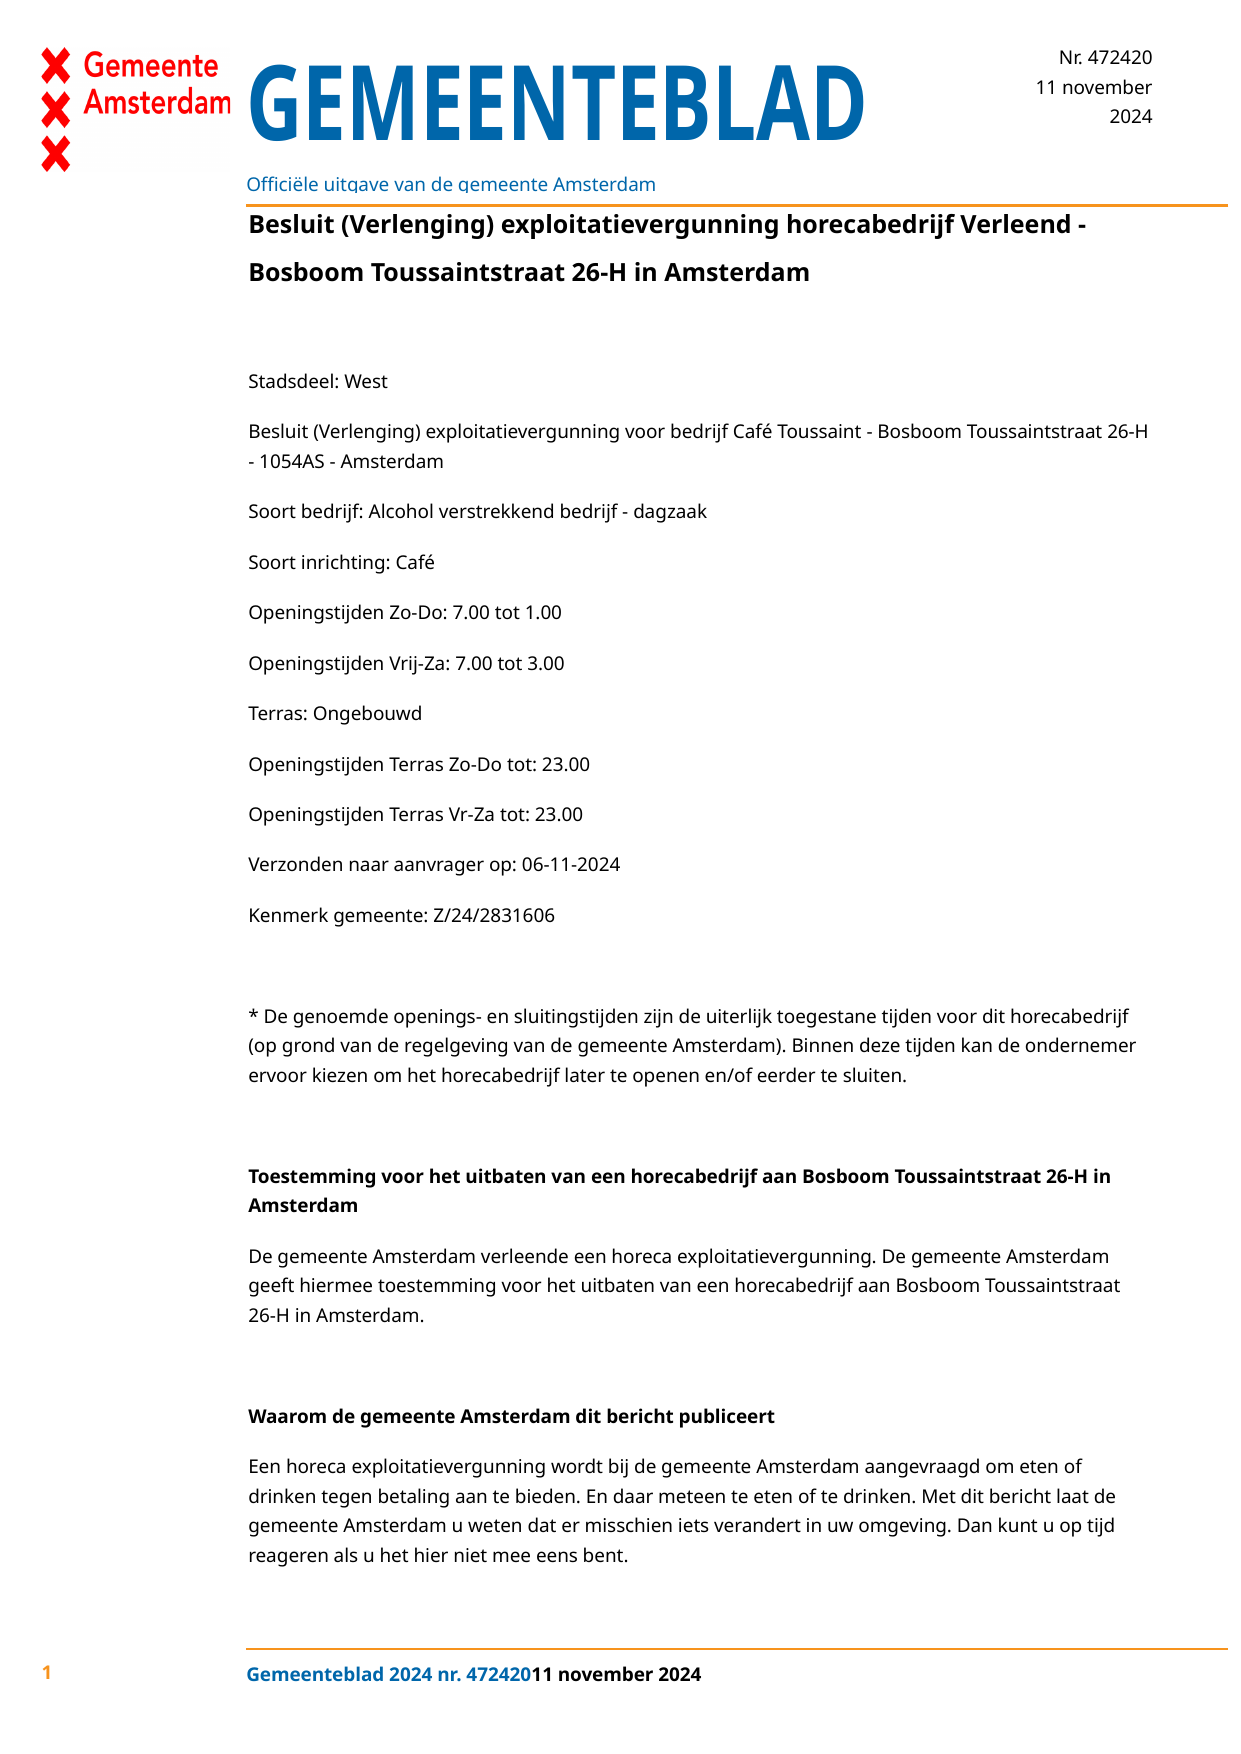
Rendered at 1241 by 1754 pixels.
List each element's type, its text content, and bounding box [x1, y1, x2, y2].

text Toestemming voor het uitbaten van een horecabedrijf aan Bosboom Toussaintstraat 26-H in Amsterdam [248, 1163, 1152, 1218]
text Openingstijden Vrij-Za: 7.00 tot 3.00 [248, 650, 1152, 676]
text Waarom de gemeente Amsterdam dit bericht publiceert [248, 1403, 1152, 1429]
text * De genoemde openings- en sluitingstijden zijn de uiterlijk toegestane tijden voor dit horecabedrijf (op grond van de regelgeving van de gemeente Amsterdam). Binnen deze tijden kan de ondernemer ervoor kiezen om het horecabedrijf later te openen en/of eerder te sluiten. [248, 1003, 1152, 1088]
text Terras: Ongebouwd [248, 700, 1152, 726]
text Stadsdeel: West [248, 368, 1152, 394]
text Openingstijden Terras Vr-Za tot: 23.00 [248, 801, 1152, 827]
text De gemeente Amsterdam verleende een horeca exploitatievergunning. De gemeente Amsterdam geeft hiermee toestemming voor het uitbaten van een horecabedrijf aan Bosboom Toussaintstraat 26-H in Amsterdam. [248, 1243, 1152, 1328]
text Openingstijden Zo-Do: 7.00 tot 1.00 [248, 599, 1152, 625]
text Openingstijden Terras Zo-Do tot: 23.00 [248, 751, 1152, 777]
text Soort bedrijf: Alcohol verstrekkend bedrijf - dagzaak [248, 499, 1152, 524]
text Besluit (Verlenging) exploitatievergunning horecabedrijf Verleend - Bosboom Toussaintstraat 26-H in Amsterdam [248, 207, 1152, 288]
text Een horeca exploitatievergunning wordt bij de gemeente Amsterdam aangevraagd om eten of drinken tegen betaling aan te bieden. En daar meteen te eten of te drinken. Met dit bericht laat de gemeente Amsterdam u weten dat er misschien iets verandert in uw omgeving. Dan kunt u op tijd reageren als u het hier niet mee eens bent. [248, 1453, 1152, 1568]
text Soort inrichting: Café [248, 549, 1152, 575]
text Kenmerk gemeente: Z/24/2831606 [248, 902, 1152, 928]
text Besluit (Verlenging) exploitatievergunning voor bedrijf Café Toussaint - Bosboom Toussaintstraat 26-H - 1054AS - Amsterdam [248, 419, 1152, 474]
picture [41, 47, 231, 172]
text Verzonden naar aanvrager op: 06-11-2024 [248, 852, 1152, 877]
